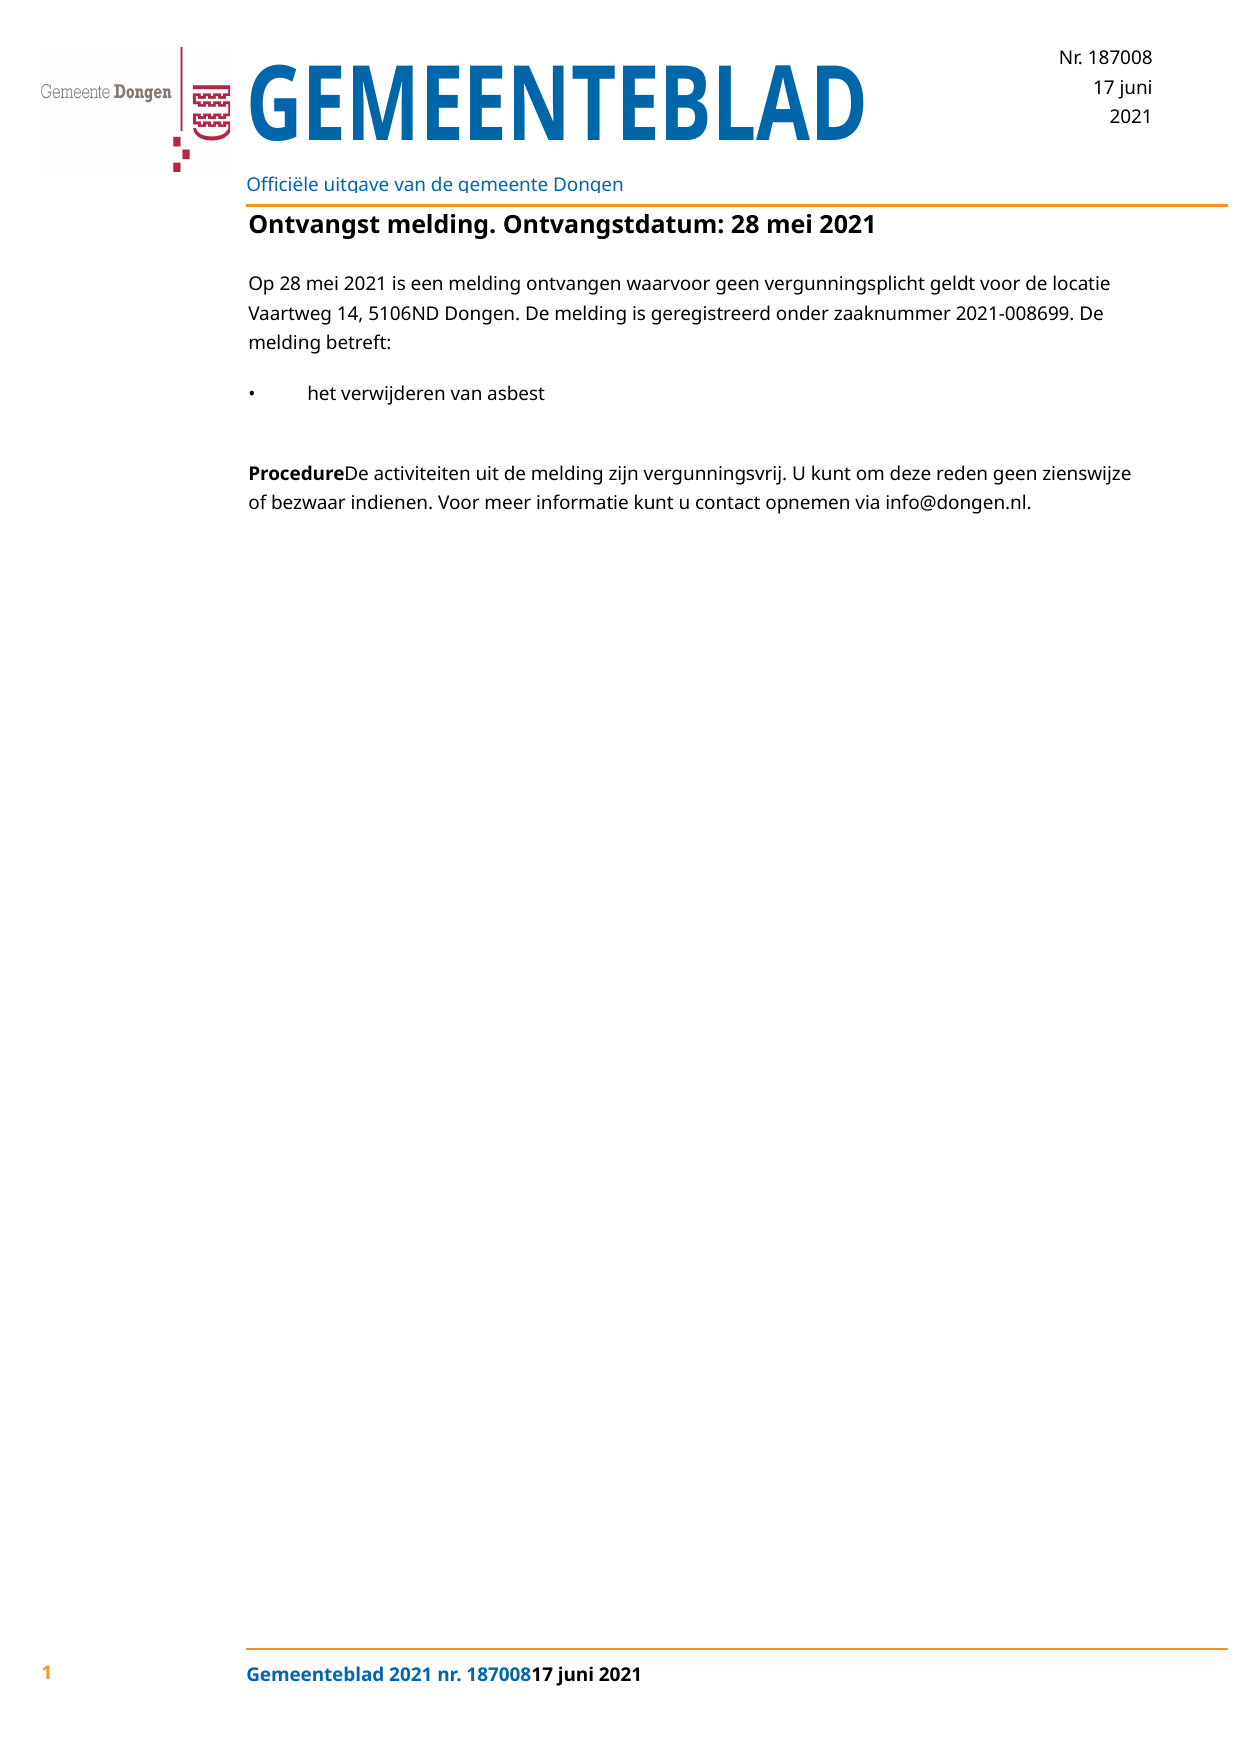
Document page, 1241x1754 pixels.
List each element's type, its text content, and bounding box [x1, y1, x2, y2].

list het verwijderen van asbest [248, 380, 1152, 406]
picture [41, 47, 231, 172]
text ProcedureDe activiteiten uit de melding zijn vergunningsvrij. U kunt om deze reden geen zienswijze of bezwaar indienen. Voor meer informatie kunt u contact opnemen via info@dongen.nl. [248, 460, 1152, 515]
text Op 28 mei 2021 is een melding ontvangen waarvoor geen vergunningsplicht geldt voor de locatie Vaartweg 14, 5106ND Dongen. De melding is geregistreerd onder zaaknummer 2021-008699. De melding betreft: [248, 270, 1152, 355]
text Ontvangst melding. Ontvangstdatum: 28 mei 2021 [248, 207, 1152, 241]
